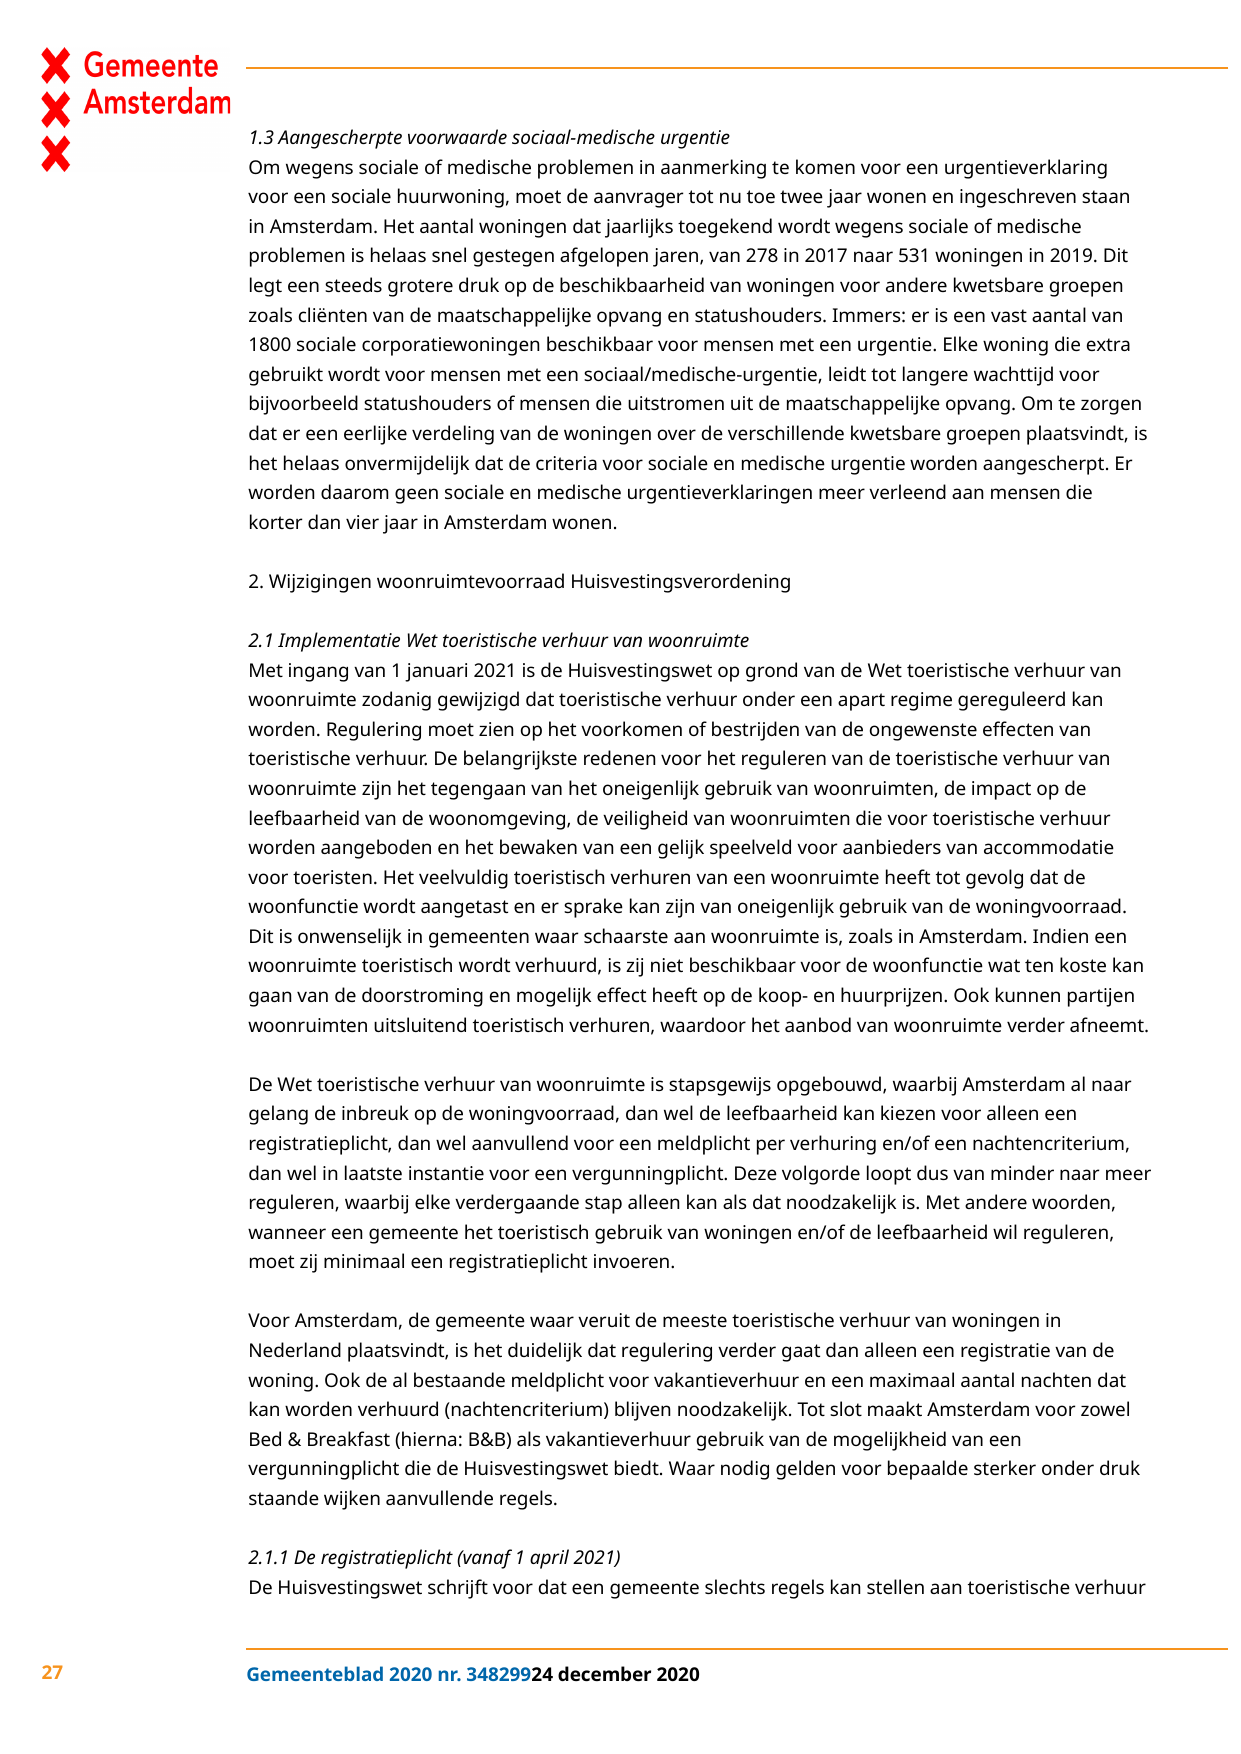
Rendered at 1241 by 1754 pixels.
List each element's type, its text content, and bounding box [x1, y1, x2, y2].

text Om wegens sociale of medische problemen in aanmerking te komen voor een urgentieverklaring voor een sociale huurwoning, moet de aanvrager tot nu toe twee jaar wonen en ingeschreven staan in Amsterdam. Het aantal woningen dat jaarlijks toegekend wordt wegens sociale of medische problemen is helaas snel gestegen afgelopen jaren, van 278 in 2017 naar 531 woningen in 2019. Dit legt een steeds grotere druk op de beschikbaarheid van woningen voor andere kwetsbare groepen zoals cliënten van de maatschappelijke opvang en statushouders. Immers: er is een vast aantal van 1800 sociale corporatiewoningen beschikbaar voor mensen met een urgentie. Elke woning die extra gebruikt wordt voor mensen met een sociaal/medische-urgentie, leidt tot langere wachttijd voor bijvoorbeeld statushouders of mensen die uitstromen uit de maatschappelijke opvang. Om te zorgen dat er een eerlijke verdeling van de woningen over de verschillende kwetsbare groepen plaatsvindt, is het helaas onvermijdelijk dat de criteria voor sociale en medische urgentie worden aangescherpt. Er worden daarom geen sociale en medische urgentieverklaringen meer verleend aan mensen die korter dan vier jaar in Amsterdam wonen. [248, 154, 1152, 535]
text Met ingang van 1 januari 2021 is de Huisvestingswet op grond van de Wet toeristische verhuur van woonruimte zodanig gewijzigd dat toeristische verhuur onder een apart regime gereguleerd kan worden. Regulering moet zien op het voorkomen of bestrijden van de ongewenste effecten van toeristische verhuur. De belangrijkste redenen voor het reguleren van de toeristische verhuur van woonruimte zijn het tegengaan van het oneigenlijk gebruik van woonruimten, de impact op de leefbaarheid van de woonomgeving, de veiligheid van woonruimten die voor toeristische verhuur worden aangeboden en het bewaken van een gelijk speelveld voor aanbieders van accommodatie voor toeristen. Het veelvuldig toeristisch verhuren van een woonruimte heeft tot gevolg dat de woonfunctie wordt aangetast en er sprake kan zijn van oneigenlijk gebruik van de woningvoorraad. Dit is onwenselijk in gemeenten waar schaarste aan woonruimte is, zoals in Amsterdam. Indien een woonruimte toeristisch wordt verhuurd, is zij niet beschikbaar voor de woonfunctie wat ten koste kan gaan van de doorstroming en mogelijk effect heeft op de koop- en huurprijzen. Ook kunnen partijen woonruimten uitsluitend toeristisch verhuren, waardoor het aanbod van woonruimte verder afneemt. [248, 657, 1152, 1038]
text 2.1.1 De registratieplicht (vanaf 1 april 2021) [248, 1544, 1152, 1570]
picture [41, 47, 231, 172]
text 2. Wijzigingen woonruimtevoorraad Huisvestingsverordening [248, 568, 1152, 594]
text 1.3 Aangescherpte voorwaarde sociaal-medische urgentie [248, 124, 1152, 150]
text 2.1 Implementatie Wet toeristische verhuur van woonruimte [248, 627, 1152, 653]
text De Wet toeristische verhuur van woonruimte is stapsgewijs opgebouwd, waarbij Amsterdam al naar gelang de inbreuk op de woningvoorraad, dan wel de leefbaarheid kan kiezen voor alleen een registratieplicht, dan wel aanvullend voor een meldplicht per verhuring en/of een nachtencriterium, dan wel in laatste instantie voor een vergunningplicht. Deze volgorde loopt dus van minder naar meer reguleren, waarbij elke verdergaande stap alleen kan als dat noodzakelijk is. Met andere woorden, wanneer een gemeente het toeristisch gebruik van woningen en/of de leefbaarheid wil reguleren, moet zij minimaal een registratieplicht invoeren. [248, 1071, 1152, 1274]
text De Huisvestingswet schrijft voor dat een gemeente slechts regels kan stellen aan toeristische verhuur [248, 1574, 1152, 1600]
text Voor Amsterdam, de gemeente waar veruit de meeste toeristische verhuur van woningen in Nederland plaatsvindt, is het duidelijk dat regulering verder gaat dan alleen een registratie van de woning. Ook de al bestaande meldplicht voor vakantieverhuur en een maximaal aantal nachten dat kan worden verhuurd (nachtencriterium) blijven noodzakelijk. Tot slot maakt Amsterdam voor zowel Bed & Breakfast (hierna: B&B) als vakantieverhuur gebruik van de mogelijkheid van een vergunningplicht die de Huisvestingswet biedt. Waar nodig gelden voor bepaalde sterker onder druk staande wijken aanvullende regels. [248, 1308, 1152, 1511]
